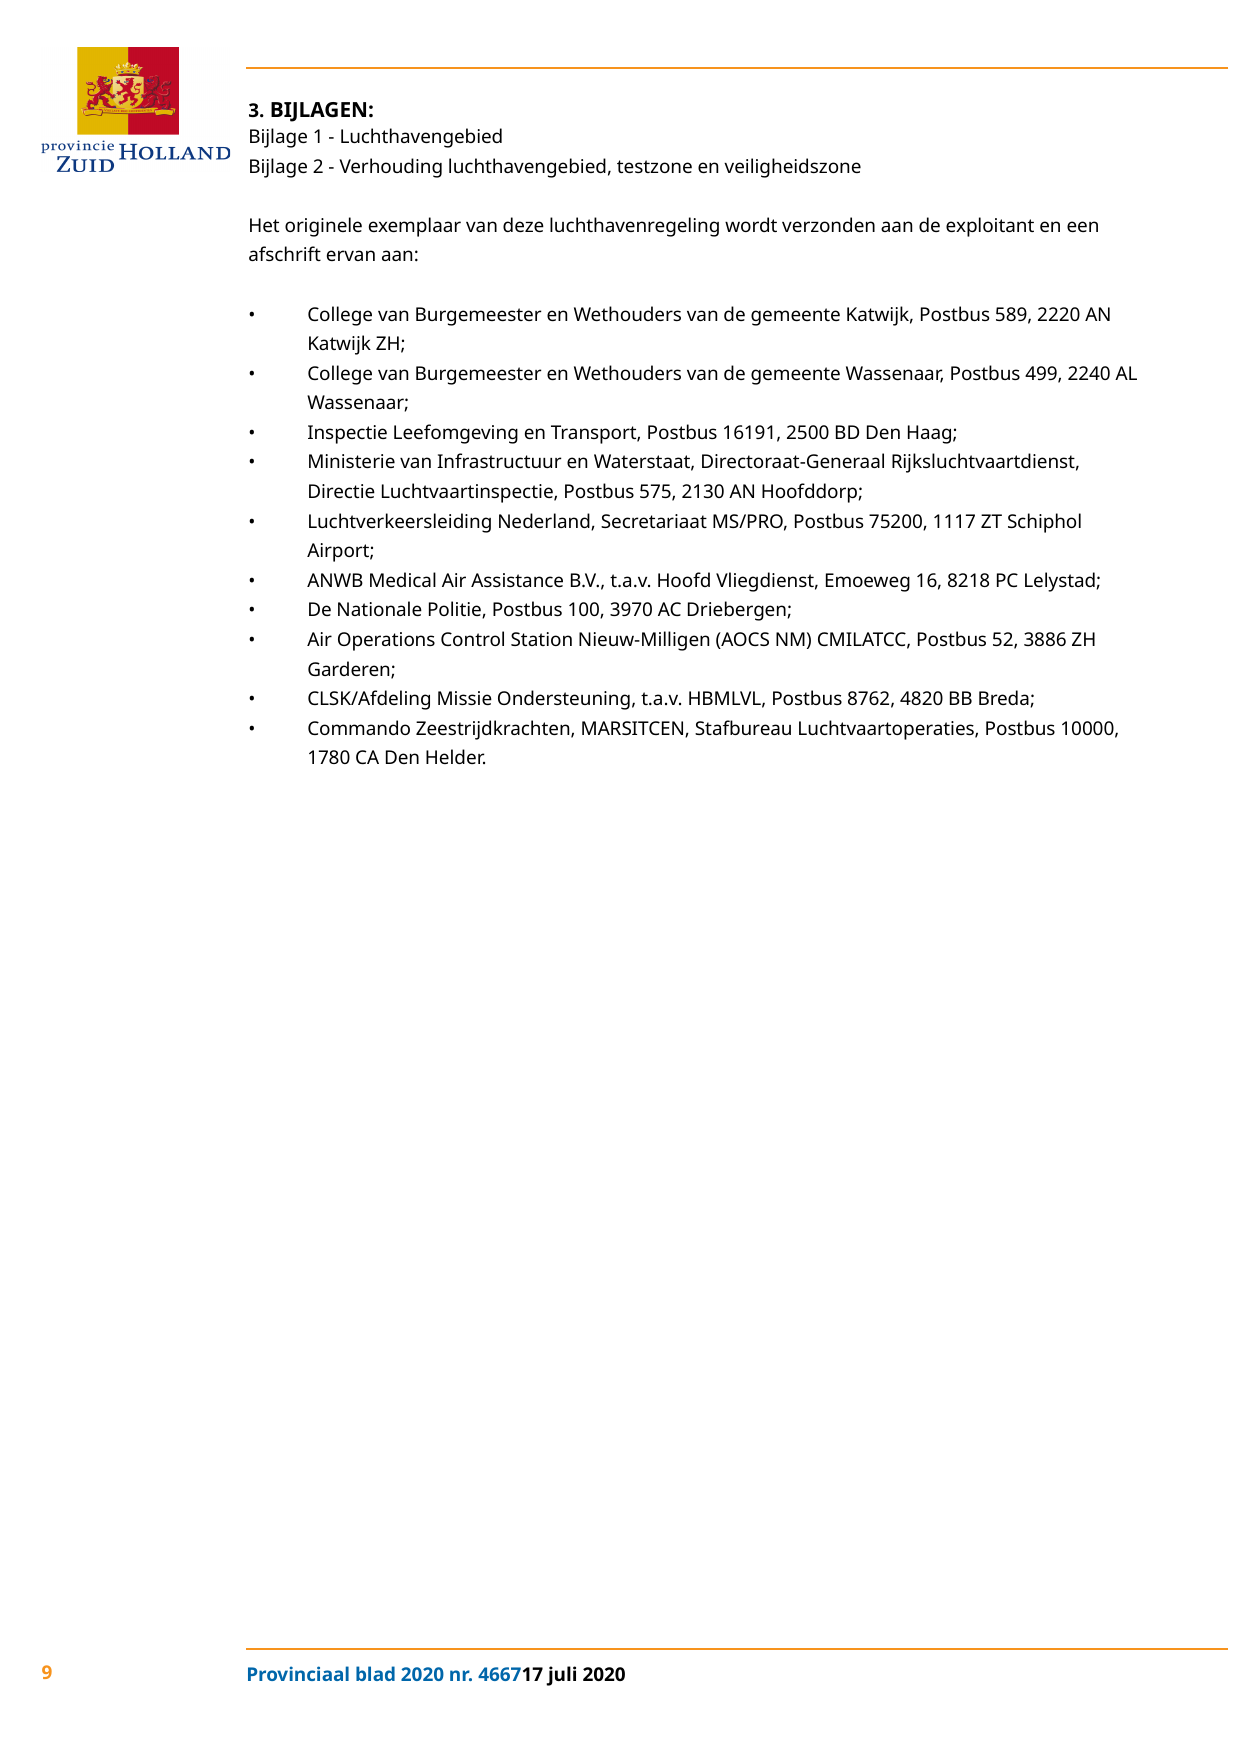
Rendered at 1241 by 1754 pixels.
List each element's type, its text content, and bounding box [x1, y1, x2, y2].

list Luchtverkeersleiding Nederland, Secretariaat MS/PRO, Postbus 75200, 1117 ZT Schiphol Airport; [248, 508, 1152, 563]
text Het originele exemplaar van deze luchthavenregeling wordt verzonden aan de exploitant en een afschrift ervan aan: [248, 212, 1152, 267]
list Air Operations Control Station Nieuw-Milligen (AOCS NM) CMILATCC, Postbus 52, 3886 ZH Garderen; [248, 626, 1152, 682]
list Commando Zeestrijdkrachten, MARSITCEN, Stafbureau Luchtvaartoperaties, Postbus 10000, 1780 CA Den Helder. [248, 715, 1152, 770]
list De Nationale Politie, Postbus 100, 3970 AC Driebergen; [248, 597, 1152, 622]
text Bijlage 2 - Verhouding luchthavengebied, testzone en veiligheidszone [248, 153, 1152, 179]
text Bijlage 1 - Luchthavengebied [248, 123, 1152, 149]
list Inspectie Leefomgeving en Transport, Postbus 16191, 2500 BD Den Haag; [248, 419, 1152, 445]
text 3. BIJLAGEN: [248, 95, 1152, 123]
list Ministerie van Infrastructuur en Waterstaat, Directoraat-Generaal Rijksluchtvaartdienst, Directie Luchtvaartinspectie, Postbus 575, 2130 AN Hoofddorp; [248, 449, 1152, 504]
list ANWB Medical Air Assistance B.V., t.a.v. Hoofd Vliegdienst, Emoeweg 16, 8218 PC Lelystad; [248, 567, 1152, 593]
list College van Burgemeester en Wethouders van de gemeente Wassenaar, Postbus 499, 2240 AL Wassenaar; [248, 360, 1152, 415]
picture [41, 47, 231, 172]
list College van Burgemeester en Wethouders van de gemeente Katwijk, Postbus 589, 2220 AN Katwijk ZH; [248, 301, 1152, 356]
list CLSK/Afdeling Missie Ondersteuning, t.a.v. HBMLVL, Postbus 8762, 4820 BB Breda; [248, 685, 1152, 711]
